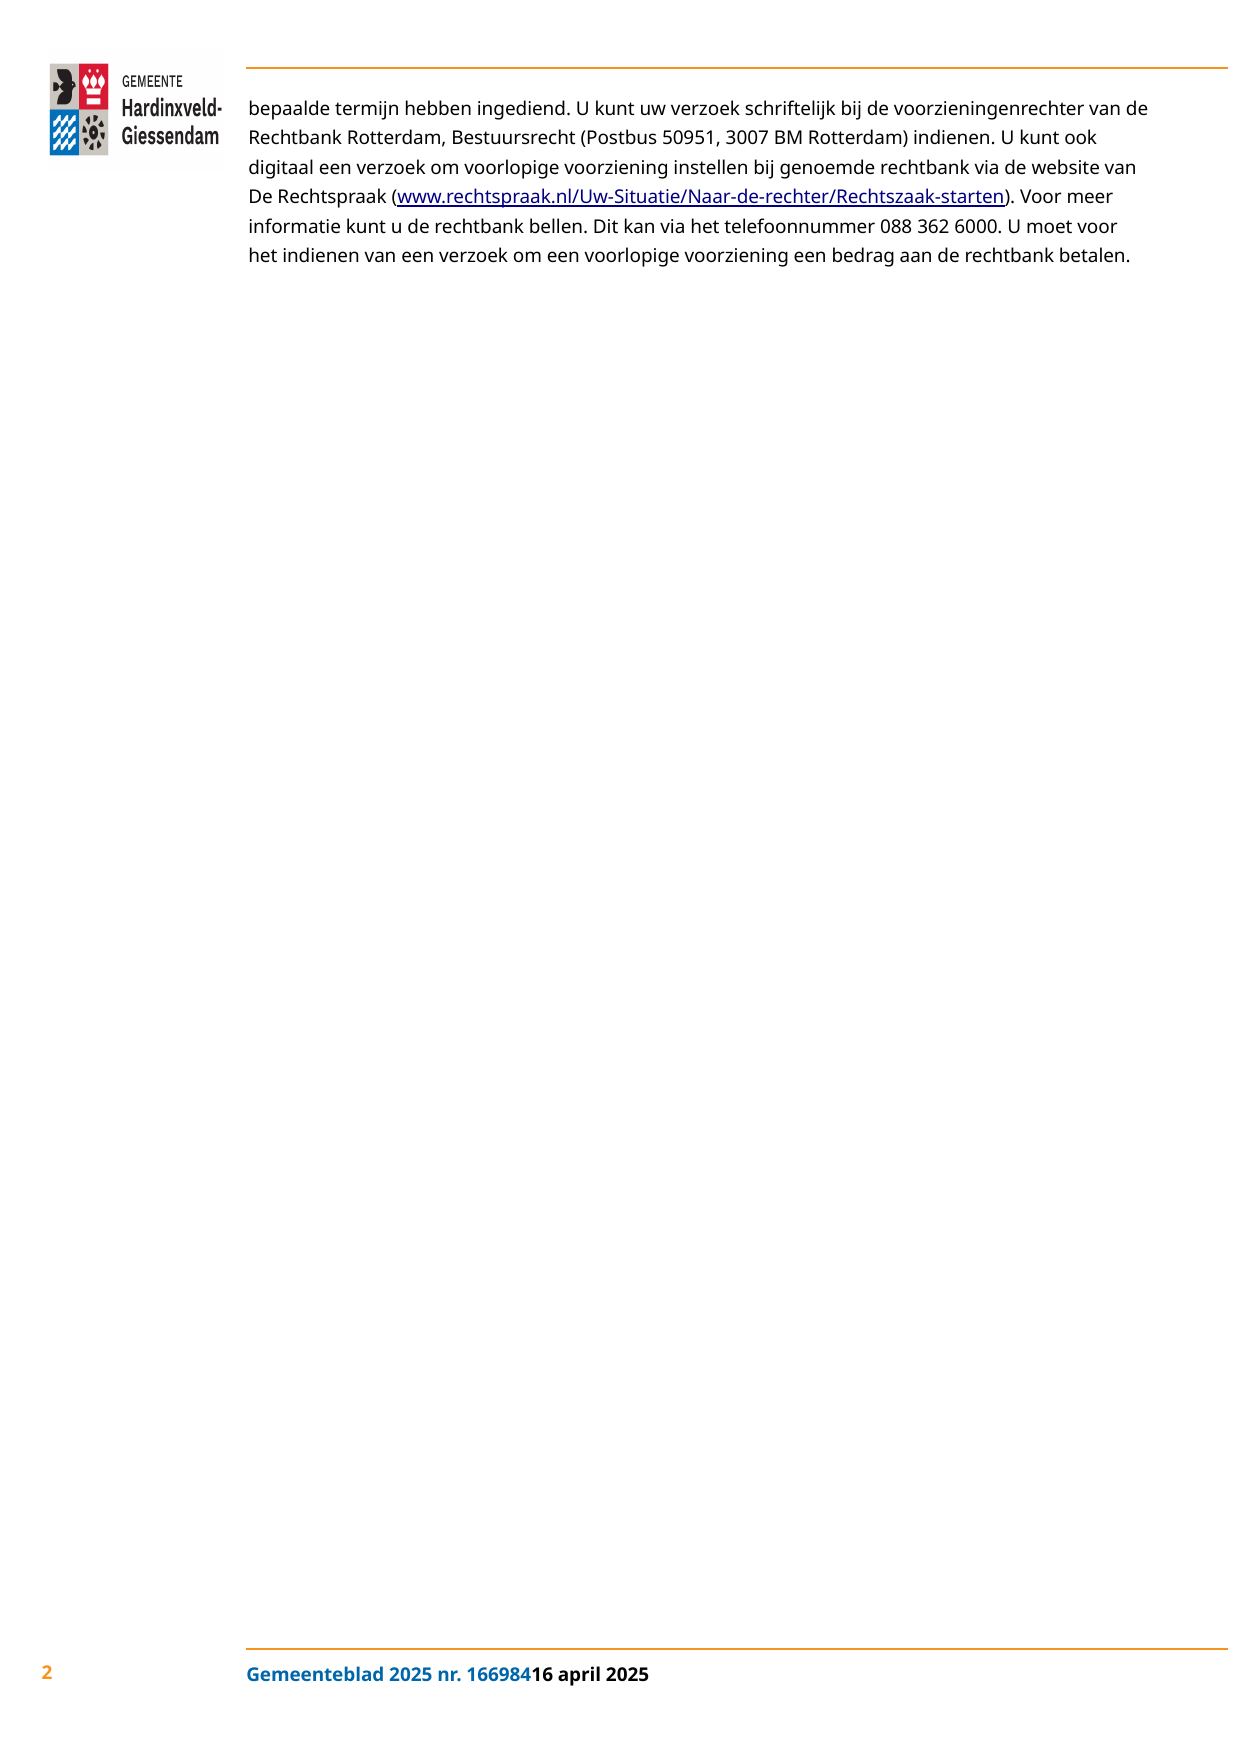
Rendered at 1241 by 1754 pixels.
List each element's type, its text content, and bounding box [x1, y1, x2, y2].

text bepaalde termijn hebben ingediend. U kunt uw verzoek schriftelijk bij de voorzieningenrechter van de Rechtbank Rotterdam, Bestuursrecht (Postbus 50951, 3007 BM Rotterdam) indienen. U kunt ook digitaal een verzoek om voorlopige voorziening instellen bij genoemde rechtbank via de website van De Rechtspraak (www.rechtspraak.nl/Uw-Situatie/Naar-de-rechter/Rechtszaak-starten). Voor meer informatie kunt u de rechtbank bellen. Dit kan via het telefoonnummer 088 362 6000. U moet voor het indienen van een verzoek om een voorlopige voorziening een bedrag aan de rechtbank betalen. [248, 95, 1152, 268]
picture [41, 47, 231, 172]
